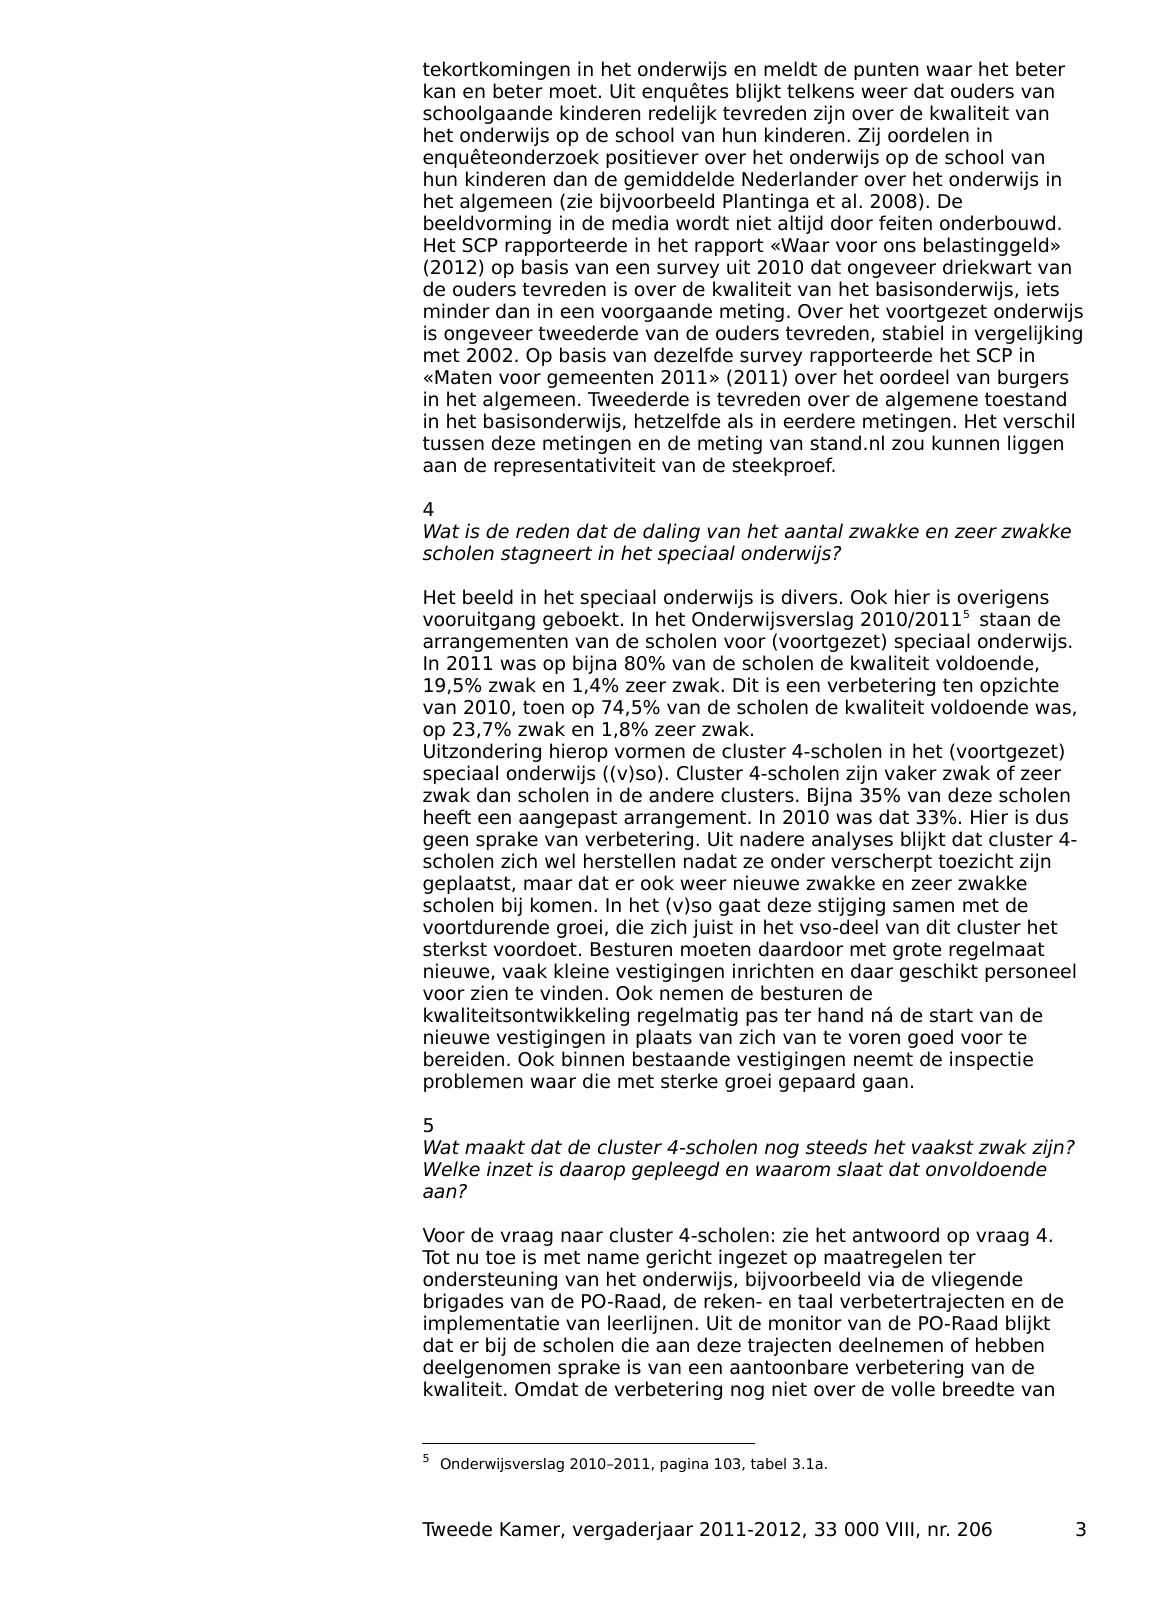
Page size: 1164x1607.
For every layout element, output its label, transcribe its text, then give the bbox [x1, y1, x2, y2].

text Wat is de reden dat de daling van het aantal zwakke en zeer zwakke scholen stagneert in het speciaal onderwijs? [422, 521, 1087, 565]
text 5 [422, 1115, 1087, 1137]
text Wat maakt dat de cluster 4-scholen nog steeds het vaakst zwak zijn? Welke inzet is daarop gepleegd en waarom slaat dat onvoldoende aan? [422, 1137, 1087, 1203]
text Voor de vraag naar cluster 4-scholen: zie het antwoord op vraag 4. [422, 1225, 1087, 1247]
text tekortkomingen in het onderwijs en meldt de punten waar het beter kan en beter moet. Uit enquêtes blijkt telkens weer dat ouders van schoolgaande kinderen redelijk tevreden zijn over de kwaliteit van het onderwijs op de school van hun kinderen. Zij oordelen in enquêteonderzoek positiever over het onderwijs op de school van hun kinderen dan de gemiddelde Nederlander over het onderwijs in het algemeen (zie bijvoorbeeld Plantinga et al. 2008). De beeldvorming in de media wordt niet altijd door feiten onderbouwd. Het SCP rapporteerde in het rapport «Waar voor ons belastinggeld» (2012) op basis van een survey uit 2010 dat ongeveer driekwart van de ouders tevreden is over de kwaliteit van het basisonderwijs, iets minder dan in een voorgaande meting. Over het voortgezet onderwijs is ongeveer tweederde van de ouders tevreden, stabiel in vergelijking met 2002. Op basis van dezelfde survey rapporteerde het SCP in «Maten voor gemeenten 2011» (2011) over het oordeel van burgers in het algemeen. Tweederde is tevreden over de algemene toestand in het basisonderwijs, hetzelfde als in eerdere metingen. Het verschil tussen deze metingen en de meting van stand.nl zou kunnen liggen aan de representativiteit van de steekproef. [422, 59, 1087, 477]
text Tot nu toe is met name gericht ingezet op maatregelen ter ondersteuning van het onderwijs, bijvoorbeeld via de vliegende brigades van de PO-Raad, de reken- en taal verbetertrajecten en de implementatie van leerlijnen. Uit de monitor van de PO-Raad blijkt dat er bij de scholen die aan deze trajecten deelnemen of hebben deelgenomen sprake is van een aantoonbare verbetering van de kwaliteit. Omdat de verbetering nog niet over de volle breedte van [422, 1247, 1087, 1401]
text Onderwijsverslag 2010–2011, pagina 103, tabel 3.1a. [422, 1452, 1087, 1474]
text 4 [422, 499, 1087, 521]
text Uitzondering hierop vormen de cluster 4-scholen in het (voortgezet) speciaal onderwijs ((v)so). Cluster 4-scholen zijn vaker zwak of zeer zwak dan scholen in de andere clusters. Bijna 35% van deze scholen heeft een aangepast arrangement. In 2010 was dat 33%. Hier is dus geen sprake van verbetering. Uit nadere analyses blijkt dat cluster 4-scholen zich wel herstellen nadat ze onder verscherpt toezicht zijn geplaatst, maar dat er ook weer nieuwe zwakke en zeer zwakke scholen bij komen. In het (v)so gaat deze stijging samen met de voortdurende groei, die zich juist in het vso-deel van dit cluster het sterkst voordoet. Besturen moeten daardoor met grote regelmaat nieuwe, vaak kleine vestigingen inrichten en daar geschikt personeel voor zien te vinden. Ook nemen de besturen de kwaliteitsontwikkeling regelmatig pas ter hand ná de start van de nieuwe vestigingen in plaats van zich van te voren goed voor te bereiden. Ook binnen bestaande vestigingen neemt de inspectie problemen waar die met sterke groei gepaard gaan. [422, 741, 1087, 1092]
text Het beeld in het speciaal onderwijs is divers. Ook hier is overigens vooruitgang geboekt. In het Onderwijsverslag 2010/2011 staan de arrangementen van de scholen voor (voortgezet) speciaal onderwijs. In 2011 was op bijna 80% van de scholen de kwaliteit voldoende, 19,5% zwak en 1,4% zeer zwak. Dit is een verbetering ten opzichte van 2010, toen op 74,5% van de scholen de kwaliteit voldoende was, op 23,7% zwak en 1,8% zeer zwak. [422, 587, 1087, 741]
